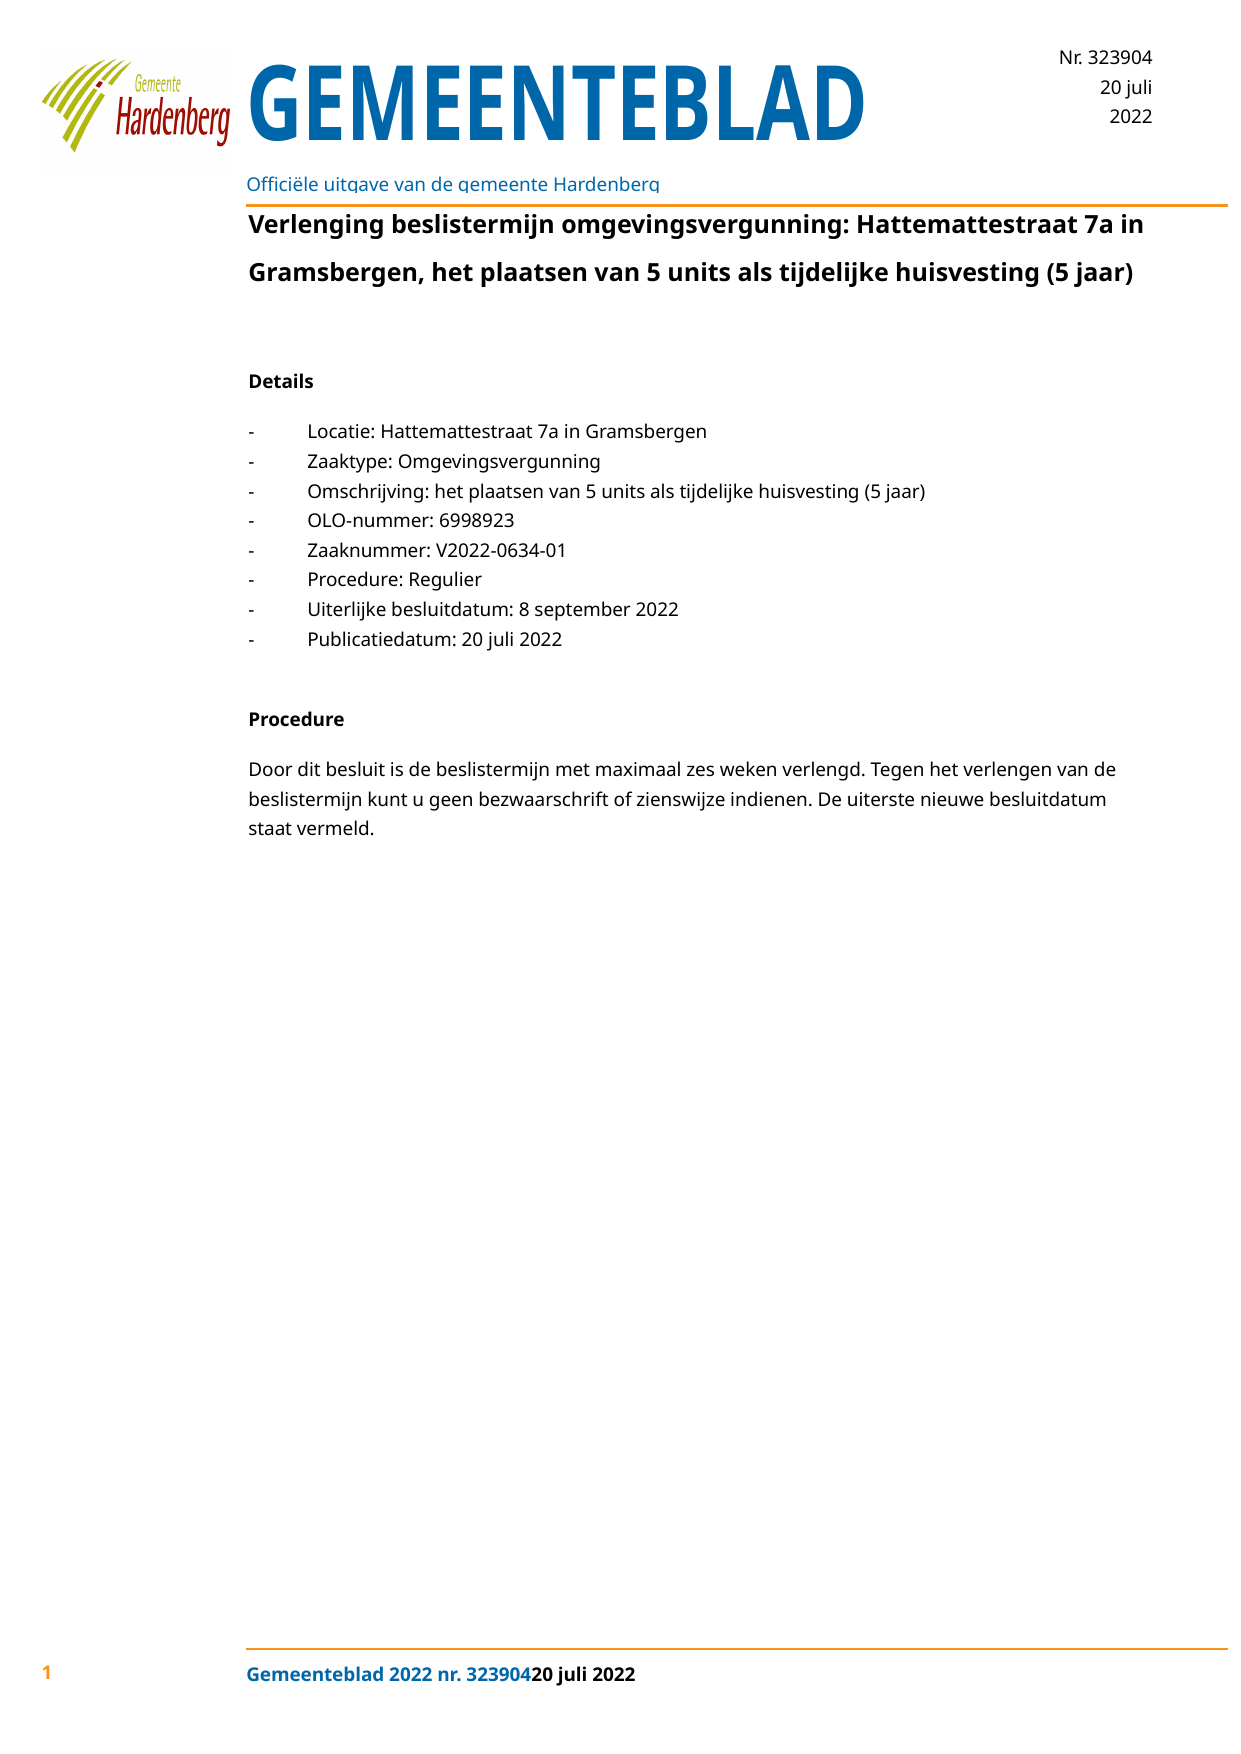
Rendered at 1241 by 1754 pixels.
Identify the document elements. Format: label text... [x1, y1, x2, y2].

list OLO-nummer: 6998923 [248, 507, 1152, 533]
text Verlenging beslistermijn omgevingsvergunning: Hattemattestraat 7a in Gramsbergen, het plaatsen van 5 units als tijdelijke huisvesting (5 jaar) [248, 207, 1152, 288]
list Omschrijving: het plaatsen van 5 units als tijdelijke huisvesting (5 jaar) [248, 478, 1152, 504]
text Details [248, 368, 1152, 394]
text Procedure [248, 706, 1152, 732]
text Door dit besluit is de beslistermijn met maximaal zes weken verlengd. Tegen het verlengen van de beslistermijn kunt u geen bezwaarschrift of zienswijze indienen. De uiterste nieuwe besluitdatum staat vermeld. [248, 756, 1152, 841]
picture [41, 47, 231, 172]
list Publicatiedatum: 20 juli 2022 [248, 626, 1152, 652]
list Uiterlijke besluitdatum: 8 september 2022 [248, 596, 1152, 622]
list Locatie: Hattemattestraat 7a in Gramsbergen [248, 419, 1152, 444]
list Zaaktype: Omgevingsvergunning [248, 448, 1152, 474]
list Procedure: Regulier [248, 567, 1152, 592]
list Zaaknummer: V2022-0634-01 [248, 537, 1152, 563]
